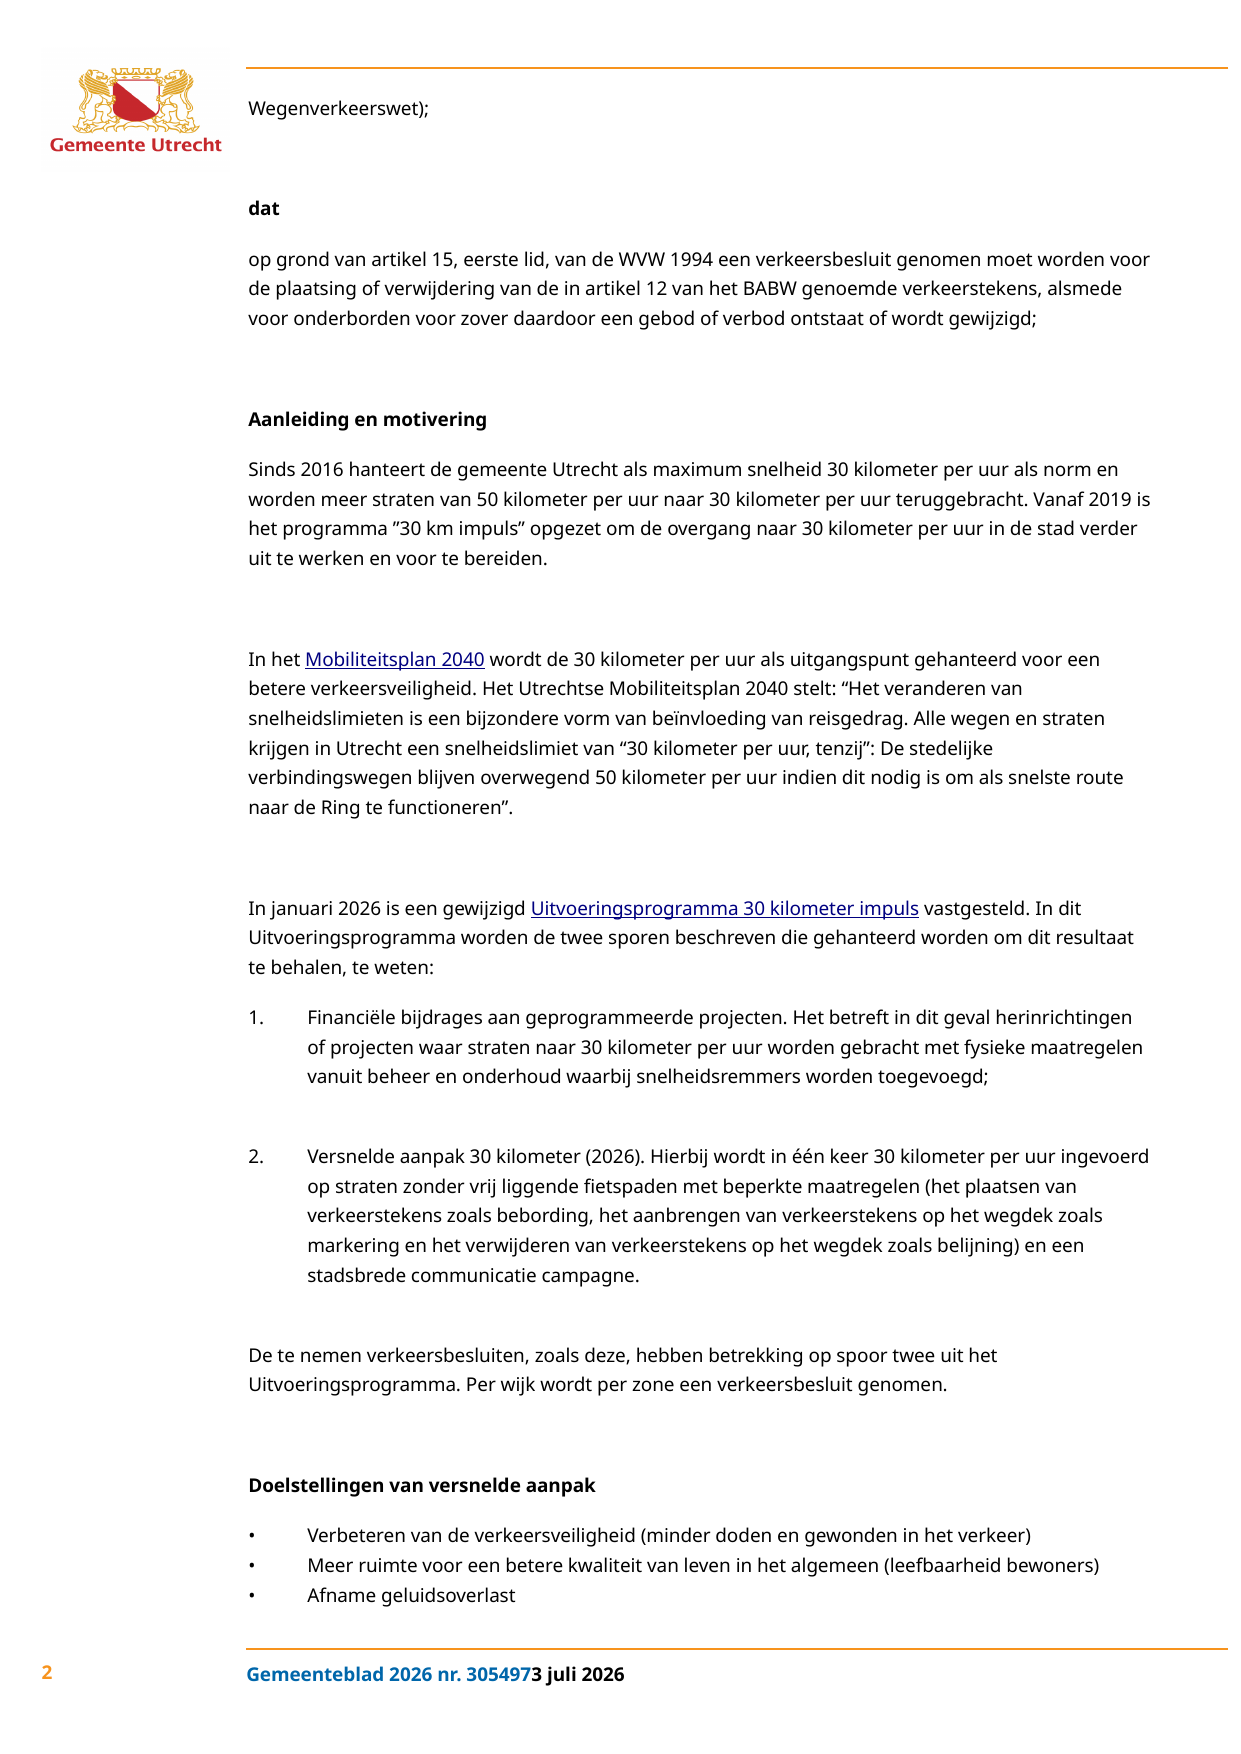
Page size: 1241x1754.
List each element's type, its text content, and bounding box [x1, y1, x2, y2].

text dat [248, 196, 1152, 221]
text Doelstellingen van versnelde aanpak [248, 1472, 1152, 1498]
text Wegenverkeerswet); [248, 95, 1152, 121]
text In januari 2026 is een gewijzigd Uitvoeringsprogramma 30 kilometer impuls vastgesteld. In dit Uitvoeringsprogramma worden de twee sporen beschreven die gehanteerd worden om dit resultaat te behalen, te weten: [248, 895, 1152, 980]
list Verbeteren van de verkeersveiligheid (minder doden en gewonden in het verkeer) [248, 1523, 1152, 1548]
text In het Mobiliteitsplan 2040 wordt de 30 kilometer per uur als uitgangspunt gehanteerd voor een betere verkeersveiligheid. Het Utrechtse Mobiliteitsplan 2040 stelt: “Het veranderen van snelheidslimieten is een bijzondere vorm van beïnvloeding van reisgedrag. Alle wegen en straten krijgen in Utrecht een snelheidslimiet van “30 kilometer per uur, tenzij”: De stedelijke verbindingswegen blijven overwegend 50 kilometer per uur indien dit nodig is om als snelste route naar de Ring te functioneren”. [248, 646, 1152, 820]
list Meer ruimte voor een betere kwaliteit van leven in het algemeen (leefbaarheid bewoners) [248, 1552, 1152, 1578]
text Aanleiding en motivering [248, 406, 1152, 432]
text Sinds 2016 hanteert de gemeente Utrecht als maximum snelheid 30 kilometer per uur als norm en worden meer straten van 50 kilometer per uur naar 30 kilometer per uur teruggebracht. Vanaf 2019 is het programma ”30 km impuls” opgezet om de overgang naar 30 kilometer per uur in de stad verder uit te werken en voor te bereiden. [248, 456, 1152, 571]
picture [41, 47, 231, 172]
list Afname geluidsoverlast [248, 1582, 1152, 1608]
list Versnelde aanpak 30 kilometer (2026). Hierbij wordt in één keer 30 kilometer per uur ingevoerd op straten zonder vrij liggende fietspaden met beperkte maatregelen (het plaatsen van verkeerstekens zoals bebording, het aanbrengen van verkeerstekens op het wegdek zoals markering en het verwijderen van verkeerstekens op het wegdek zoals belijning) en een stadsbrede communicatie campagne. [248, 1143, 1152, 1288]
text op grond van artikel 15, eerste lid, van de WVW 1994 een verkeersbesluit genomen moet worden voor de plaatsing of verwijdering van de in artikel 12 van het BABW genoemde verkeerstekens, alsmede voor onderborden voor zover daardoor een gebod of verbod ontstaat of wordt gewijzigd; [248, 246, 1152, 331]
list Financiële bijdrages aan geprogrammeerde projecten. Het betreft in dit geval herinrichtingen of projecten waar straten naar 30 kilometer per uur worden gebracht met fysieke maatregelen vanuit beheer en onderhoud waarbij snelheidsremmers worden toegevoegd; [248, 1004, 1152, 1089]
text De te nemen verkeersbesluiten, zoals deze, hebben betrekking op spoor twee uit het Uitvoeringsprogramma. Per wijk wordt per zone een verkeersbesluit genomen. [248, 1342, 1152, 1397]
